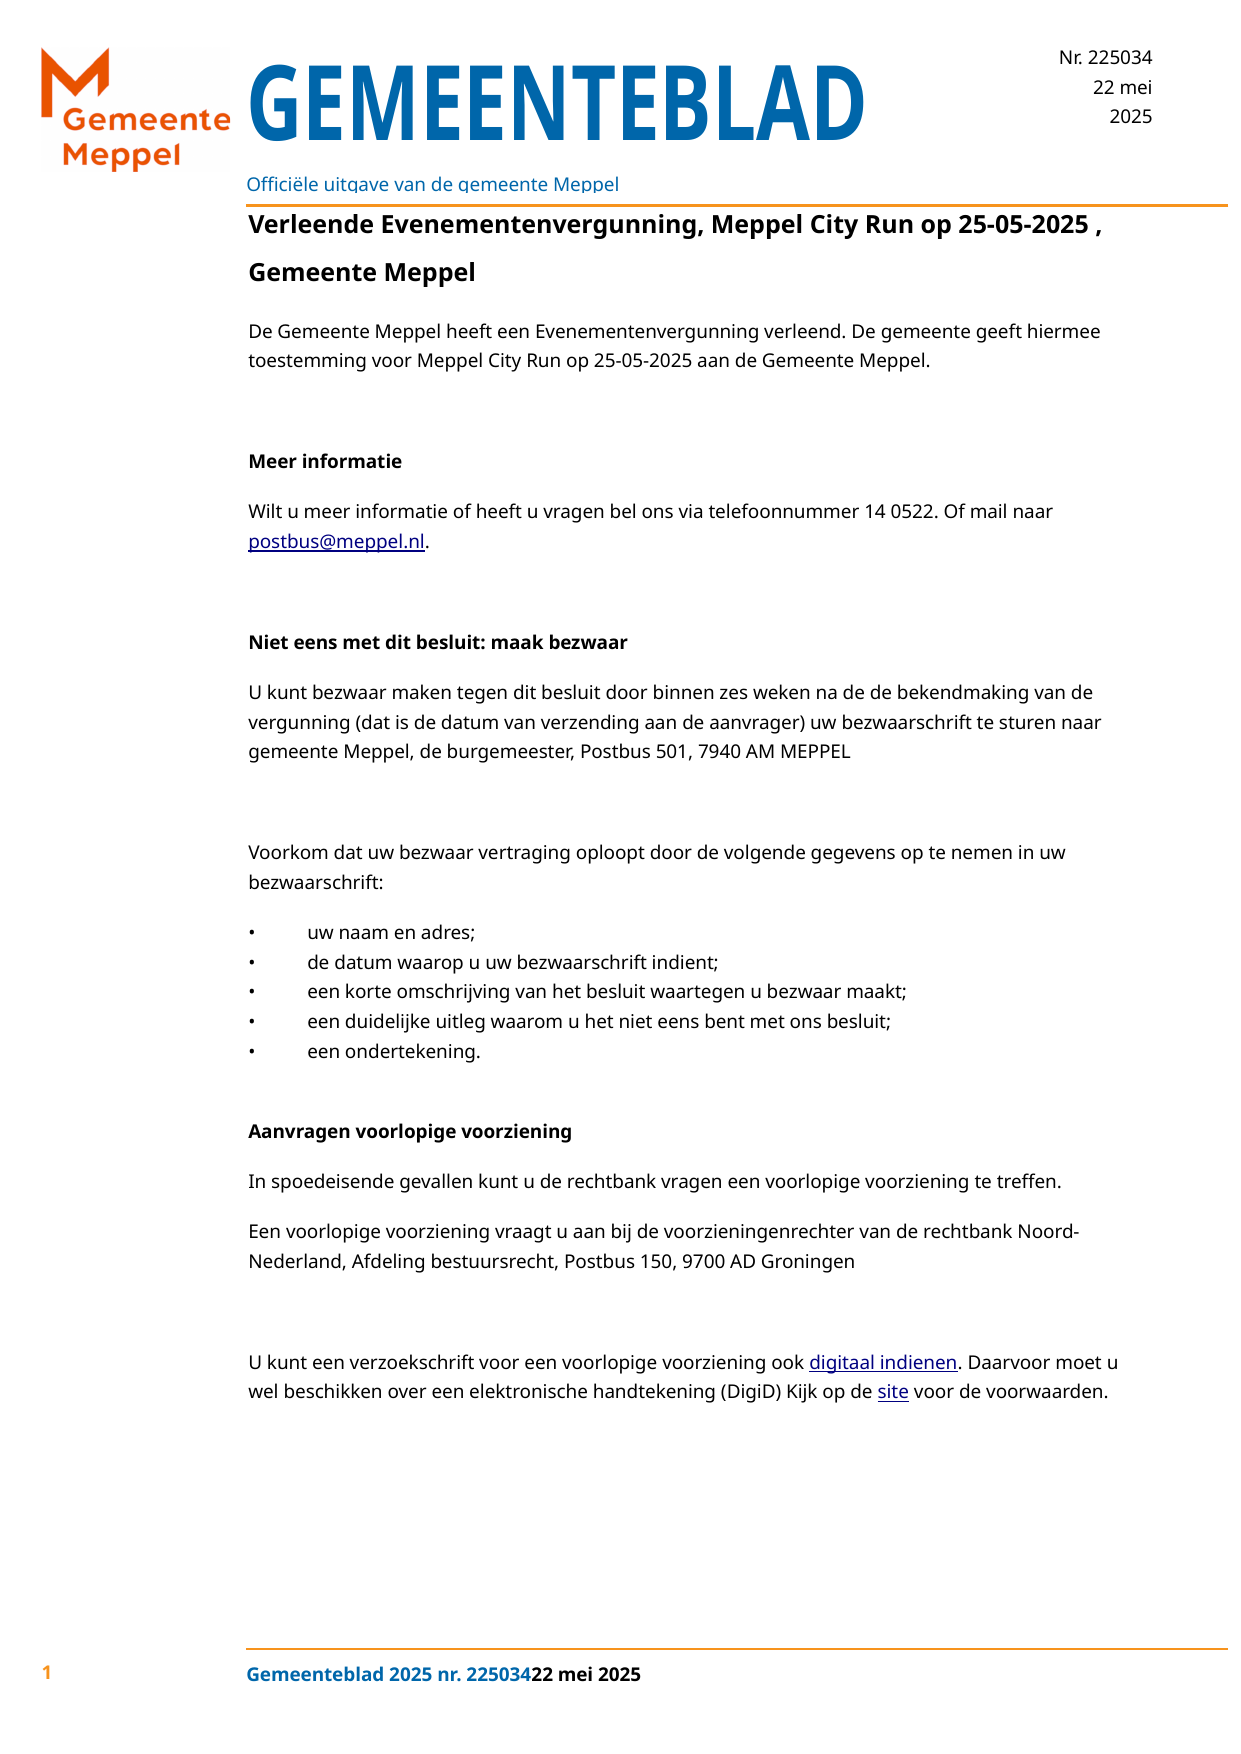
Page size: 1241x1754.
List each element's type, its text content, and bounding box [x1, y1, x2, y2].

text Meer informatie [248, 448, 1152, 474]
list een duidelijke uitleg waarom u het niet eens bent met ons besluit; [248, 1008, 1152, 1034]
list een korte omschrijving van het besluit waartegen u bezwaar maakt; [248, 979, 1152, 1004]
list een ondertekening. [248, 1038, 1152, 1064]
text Een voorlopige voorziening vraagt u aan bij de voorzieningenrechter van de rechtbank Noord-Nederland, Afdeling bestuursrecht, Postbus 150, 9700 AD Groningen [248, 1219, 1152, 1274]
text Niet eens met dit besluit: maak bezwaar [248, 629, 1152, 655]
text Verleende Evenementenvergunning, Meppel City Run op 25-05-2025 , Gemeente Meppel [248, 207, 1152, 288]
text Voorkom dat uw bezwaar vertraging oploopt door de volgende gegevens op te nemen in uw bezwaarschrift: [248, 839, 1152, 895]
picture [41, 47, 231, 172]
text U kunt bezwaar maken tegen dit besluit door binnen zes weken na de de bekendmaking van de vergunning (dat is de datum van verzending aan de aanvrager) uw bezwaarschrift te sturen naar gemeente Meppel, de burgemeester, Postbus 501, 7940 AM MEPPEL [248, 679, 1152, 764]
text U kunt een verzoekschrift voor een voorlopige voorziening ook digitaal indienen. Daarvoor moet u wel beschikken over een elektronische handtekening (DigiD) Kijk op de site voor de voorwaarden. [248, 1349, 1152, 1404]
text In spoedeisende gevallen kunt u de rechtbank vragen een voorlopige voorziening te treffen. [248, 1168, 1152, 1194]
text Aanvragen voorlopige voorziening [248, 1118, 1152, 1144]
text De Gemeente Meppel heeft een Evenementenvergunning verleend. De gemeente geeft hiermee toestemming voor Meppel City Run op 25-05-2025 aan de Gemeente Meppel. [248, 318, 1152, 373]
text Wilt u meer informatie of heeft u vragen bel ons via telefoonnummer 14 0522. Of mail naar postbus@meppel.nl. [248, 499, 1152, 554]
list uw naam en adres; [248, 919, 1152, 945]
list de datum waarop u uw bezwaarschrift indient; [248, 949, 1152, 975]
